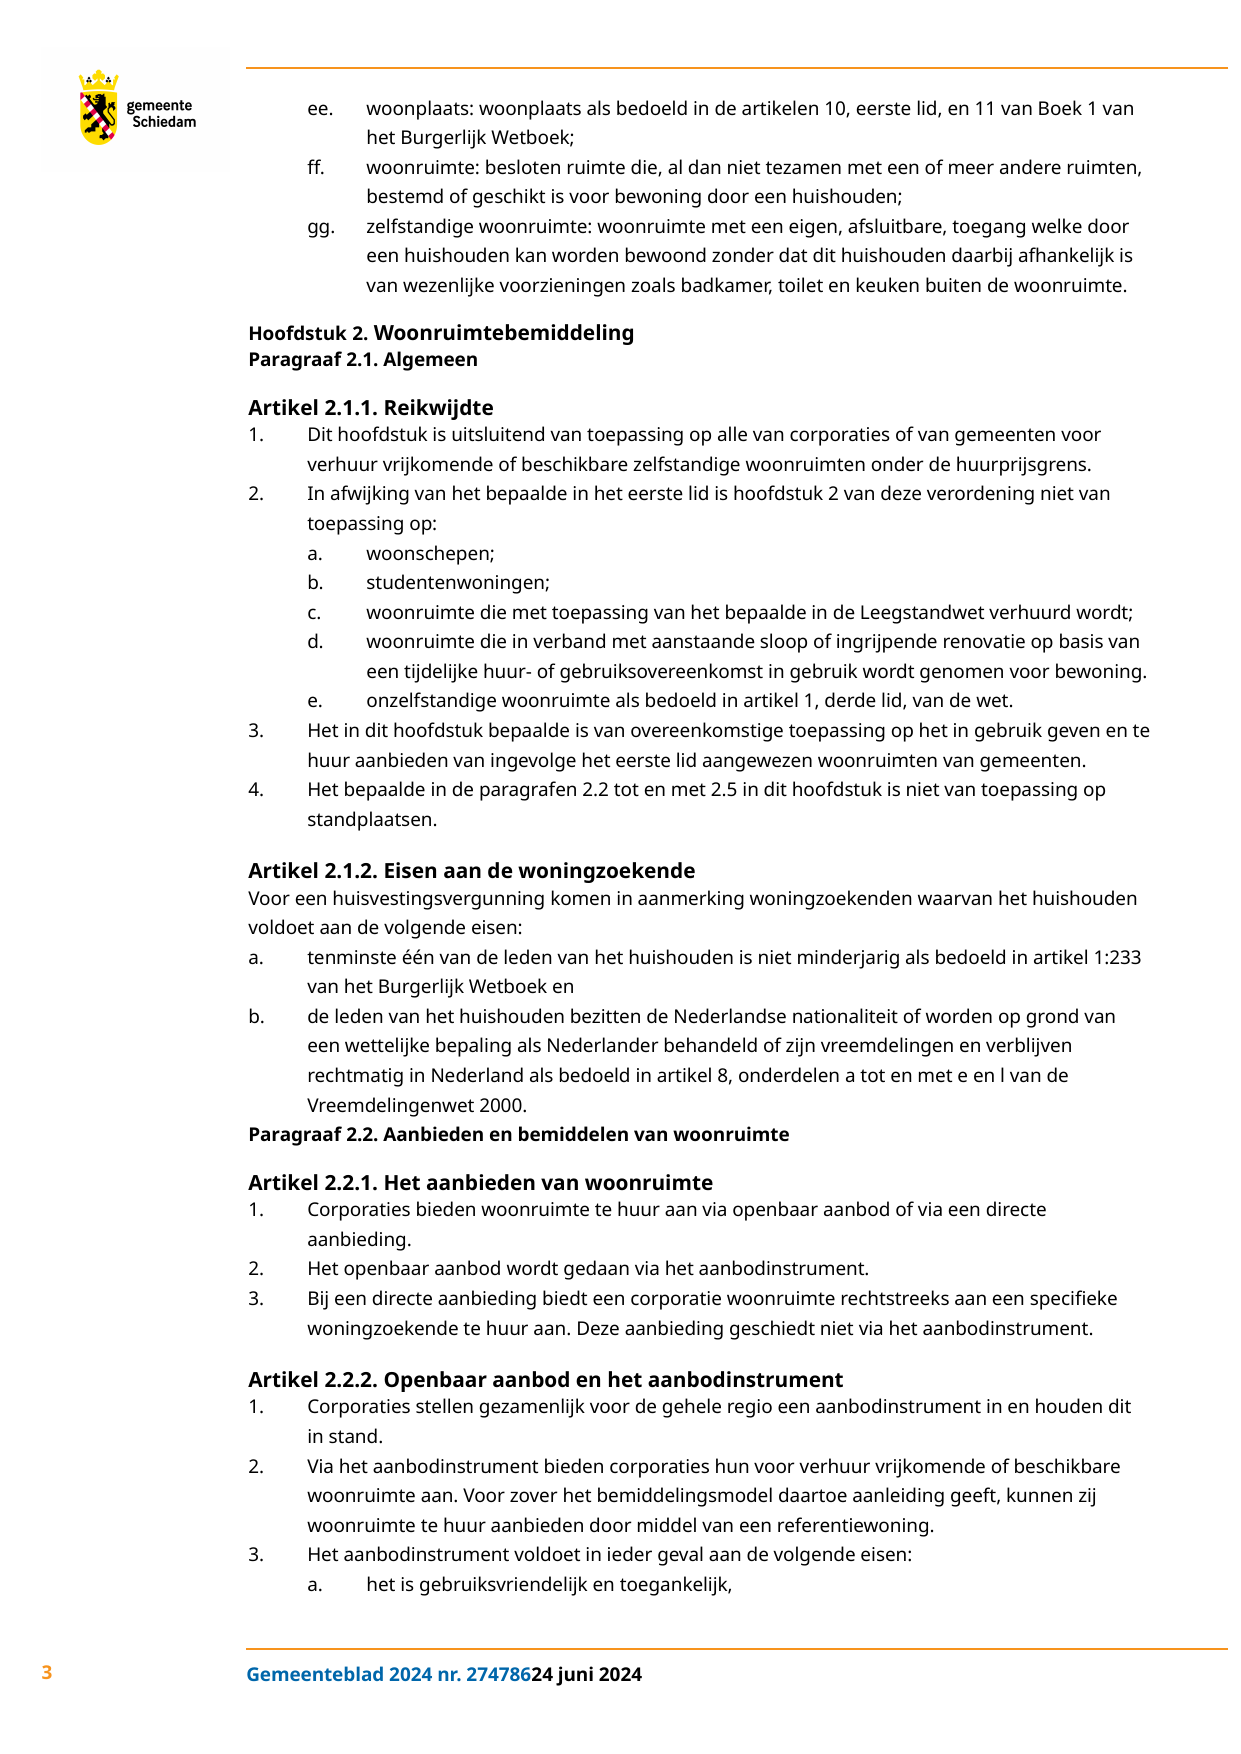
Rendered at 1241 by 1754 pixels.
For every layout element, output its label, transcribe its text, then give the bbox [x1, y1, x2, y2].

text Hoofdstuk 2. Woonruimtebemiddeling [248, 318, 1152, 346]
text Artikel 2.1.1. Reikwijdte [248, 393, 1152, 421]
list Het aanbodinstrument voldoet in ieder geval aan de volgende eisen: [248, 1542, 1152, 1567]
list woonschepen; [307, 540, 1152, 565]
list onzelfstandige woonruimte als bedoeld in artikel 1, derde lid, van de wet. [307, 688, 1152, 713]
list Bij een directe aanbieding biedt een corporatie woonruimte rechtstreeks aan een specifieke woningzoekende te huur aan. Deze aanbieding geschiedt niet via het aanbodinstrument. [248, 1285, 1152, 1341]
list woonruimte die in verband met aanstaande sloop of ingrijpende renovatie op basis van een tijdelijke huur- of gebruiksovereenkomst in gebruik wordt genomen voor bewoning. [307, 628, 1152, 684]
text Paragraaf 2.2. Aanbieden en bemiddelen van woonruimte [248, 1121, 1152, 1147]
picture [41, 47, 231, 172]
list woonruimte: besloten ruimte die, al dan niet tezamen met een of meer andere ruimten, bestemd of geschikt is voor bewoning door een huishouden; [307, 154, 1152, 209]
text Artikel 2.2.1. Het aanbieden van woonruimte [248, 1168, 1152, 1196]
list woonplaats: woonplaats als bedoeld in de artikelen 10, eerste lid, en 11 van Boek 1 van het Burgerlijk Wetboek; [307, 95, 1152, 150]
list het is gebruiksvriendelijk en toegankelijk, [307, 1571, 1152, 1597]
list Het bepaalde in de paragrafen 2.2 tot en met 2.5 in dit hoofdstuk is niet van toepassing op standplaatsen. [248, 776, 1152, 832]
text Artikel 2.1.2. Eisen aan de woningzoekende [248, 856, 1152, 885]
list Corporaties stellen gezamenlijk voor de gehele regio een aanbodinstrument in en houden dit in stand. [248, 1394, 1152, 1449]
list In afwijking van het bepaalde in het eerste lid is hoofdstuk 2 van deze verordening niet van toepassing op: [248, 481, 1152, 536]
list studentenwoningen; [307, 569, 1152, 595]
list Het openbaar aanbod wordt gedaan via het aanbodinstrument. [248, 1256, 1152, 1281]
list Corporaties bieden woonruimte te huur aan via openbaar aanbod of via een directe aanbieding. [248, 1196, 1152, 1252]
list tenminste één van de leden van het huishouden is niet minderjarig als bedoeld in artikel 1:233 van het Burgerlijk Wetboek en [248, 944, 1152, 999]
list Dit hoofdstuk is uitsluitend van toepassing op alle van corporaties of van gemeenten voor verhuur vrijkomende of beschikbare zelfstandige woonruimten onder de huurprijsgrens. [248, 421, 1152, 477]
text Artikel 2.2.2. Openbaar aanbod en het aanbodinstrument [248, 1365, 1152, 1394]
list zelfstandige woonruimte: woonruimte met een eigen, afsluitbare, toegang welke door een huishouden kan worden bewoond zonder dat dit huishouden daarbij afhankelijk is van wezenlijke voorzieningen zoals badkamer, toilet en keuken buiten de woonruimte. [307, 213, 1152, 298]
list woonruimte die met toepassing van het bepaalde in de Leegstandwet verhuurd wordt; [307, 599, 1152, 624]
list de leden van het huishouden bezitten de Nederlandse nationaliteit of worden op grond van een wettelijke bepaling als Nederlander behandeld of zijn vreemdelingen en verblijven rechtmatig in Nederland als bedoeld in artikel 8, onderdelen a tot en met e en l van de Vreemdelingenwet 2000. [248, 1003, 1152, 1118]
text Voor een huisvestingsvergunning komen in aanmerking woningzoekenden waarvan het huishouden voldoet aan de volgende eisen: [248, 885, 1152, 940]
list Het in dit hoofdstuk bepaalde is van overeenkomstige toepassing op het in gebruik geven en te huur aanbieden van ingevolge het eerste lid aangewezen woonruimten van gemeenten. [248, 717, 1152, 772]
text Paragraaf 2.1. Algemeen [248, 346, 1152, 372]
list Via het aanbodinstrument bieden corporaties hun voor verhuur vrijkomende of beschikbare woonruimte aan. Voor zover het bemiddelingsmodel daartoe aanleiding geeft, kunnen zij woonruimte te huur aanbieden door middel van een referentiewoning. [248, 1453, 1152, 1538]
